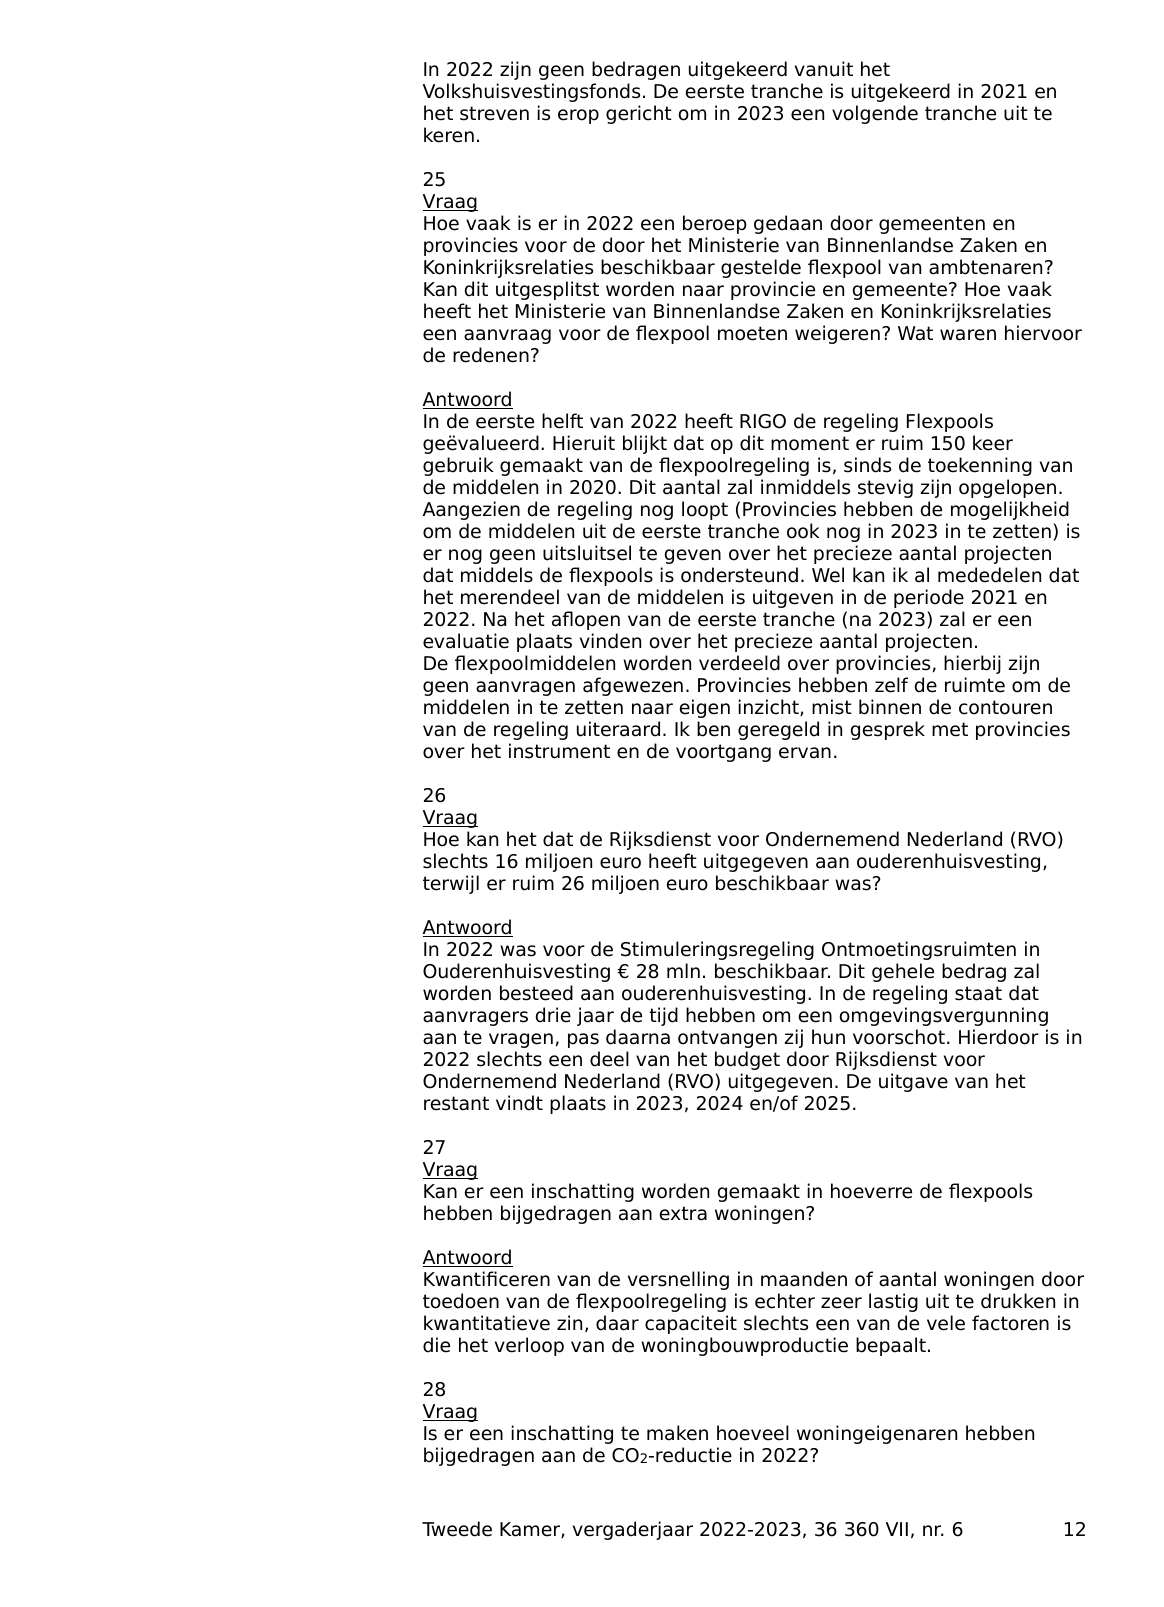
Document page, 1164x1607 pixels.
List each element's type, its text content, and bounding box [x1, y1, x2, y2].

text Kan er een inschatting worden gemaakt in hoeverre de flexpools hebben bijgedragen aan extra woningen? [422, 1181, 1087, 1225]
text Vraag [422, 1401, 1087, 1423]
text Antwoord [422, 389, 1087, 411]
text Hoe vaak is er in 2022 een beroep gedaan door gemeenten en provincies voor de door het Ministerie van Binnenlandse Zaken en Koninkrijksrelaties beschikbaar gestelde flexpool van ambtenaren? Kan dit uitgesplitst worden naar provincie en gemeente? Hoe vaak heeft het Ministerie van Binnenlandse Zaken en Koninkrijksrelaties een aanvraag voor de flexpool moeten weigeren? Wat waren hiervoor de redenen? [422, 213, 1087, 367]
text Antwoord [422, 917, 1087, 939]
text In 2022 zijn geen bedragen uitgekeerd vanuit het Volkshuisvestingsfonds. De eerste tranche is uitgekeerd in 2021 en het streven is erop gericht om in 2023 een volgende tranche uit te keren. [422, 59, 1087, 147]
text Hoe kan het dat de Rijksdienst voor Ondernemend Nederland (RVO) slechts 16 miljoen euro heeft uitgegeven aan ouderenhuisvesting, terwijl er ruim 26 miljoen euro beschikbaar was? [422, 829, 1087, 895]
text De flexpoolmiddelen worden verdeeld over provincies, hierbij zijn geen aanvragen afgewezen. Provincies hebben zelf de ruimte om de middelen in te zetten naar eigen inzicht, mist binnen de contouren van de regeling uiteraard. Ik ben geregeld in gesprek met provincies over het instrument en de voortgang ervan. [422, 653, 1087, 763]
text 25 [422, 169, 1087, 191]
text Vraag [422, 1159, 1087, 1181]
text Is er een inschatting te maken hoeveel woningeigenaren hebben bijgedragen aan de CO2-reductie in 2022? [422, 1423, 1087, 1467]
text 27 [422, 1137, 1087, 1159]
text Vraag [422, 191, 1087, 213]
text In 2022 was voor de Stimuleringsregeling Ontmoetingsruimten in Ouderenhuisvesting € 28 mln. beschikbaar. Dit gehele bedrag zal worden besteed aan ouderenhuisvesting. In de regeling staat dat aanvragers drie jaar de tijd hebben om een omgevingsvergunning aan te vragen, pas daarna ontvangen zij hun voorschot. Hierdoor is in 2022 slechts een deel van het budget door Rijksdienst voor Ondernemend Nederland (RVO) uitgegeven. De uitgave van het restant vindt plaats in 2023, 2024 en/of 2025. [422, 939, 1087, 1115]
text Antwoord [422, 1247, 1087, 1269]
text 28 [422, 1379, 1087, 1401]
text In de eerste helft van 2022 heeft RIGO de regeling Flexpools geëvalueerd. Hieruit blijkt dat op dit moment er ruim 150 keer gebruik gemaakt van de flexpoolregeling is, sinds de toekenning van de middelen in 2020. Dit aantal zal inmiddels stevig zijn opgelopen. Aangezien de regeling nog loopt (Provincies hebben de mogelijkheid om de middelen uit de eerste tranche ook nog in 2023 in te zetten) is er nog geen uitsluitsel te geven over het precieze aantal projecten dat middels de flexpools is ondersteund. Wel kan ik al mededelen dat het merendeel van de middelen is uitgeven in de periode 2021 en 2022. Na het aflopen van de eerste tranche (na 2023) zal er een evaluatie plaats vinden over het precieze aantal projecten. [422, 411, 1087, 653]
text Kwantificeren van de versnelling in maanden of aantal woningen door toedoen van de flexpoolregeling is echter zeer lastig uit te drukken in kwantitatieve zin, daar capaciteit slechts een van de vele factoren is die het verloop van de woningbouwproductie bepaalt. [422, 1269, 1087, 1357]
text 26 [422, 785, 1087, 807]
text Vraag [422, 807, 1087, 829]
